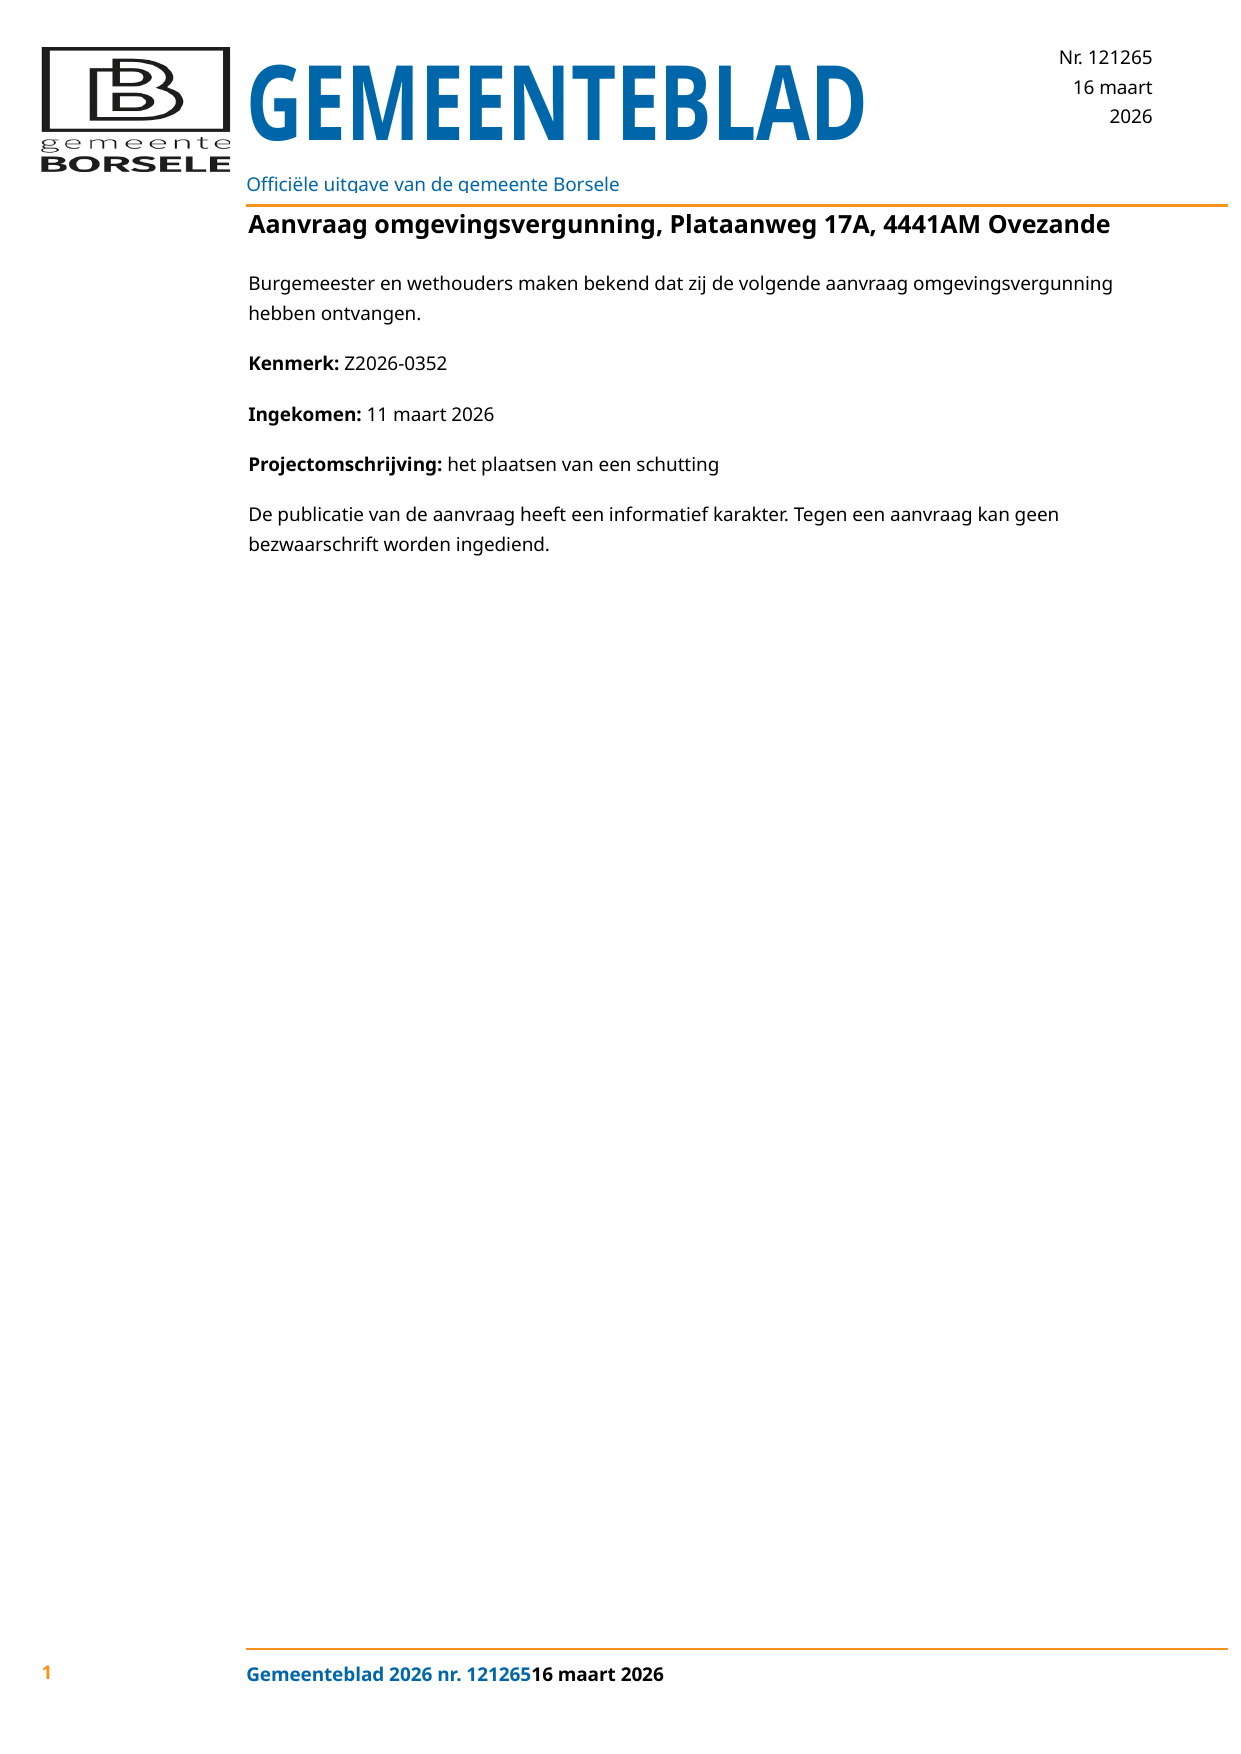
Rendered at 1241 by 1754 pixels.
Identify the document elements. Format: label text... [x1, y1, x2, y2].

text Burgemeester en wethouders maken bekend dat zij de volgende aanvraag omgevingsvergunning hebben ontvangen. [248, 270, 1152, 326]
text Kenmerk: Z2026-0352 [248, 350, 1152, 376]
text Ingekomen: 11 maart 2026 [248, 401, 1152, 426]
text Projectomschrijving: het plaatsen van een schutting [248, 451, 1152, 477]
text Aanvraag omgevingsvergunning, Plataanweg 17A, 4441AM Ovezande [248, 207, 1152, 241]
text De publicatie van de aanvraag heeft een informatief karakter. Tegen een aanvraag kan geen bezwaarschrift worden ingediend. [248, 502, 1152, 557]
picture [41, 47, 231, 172]
